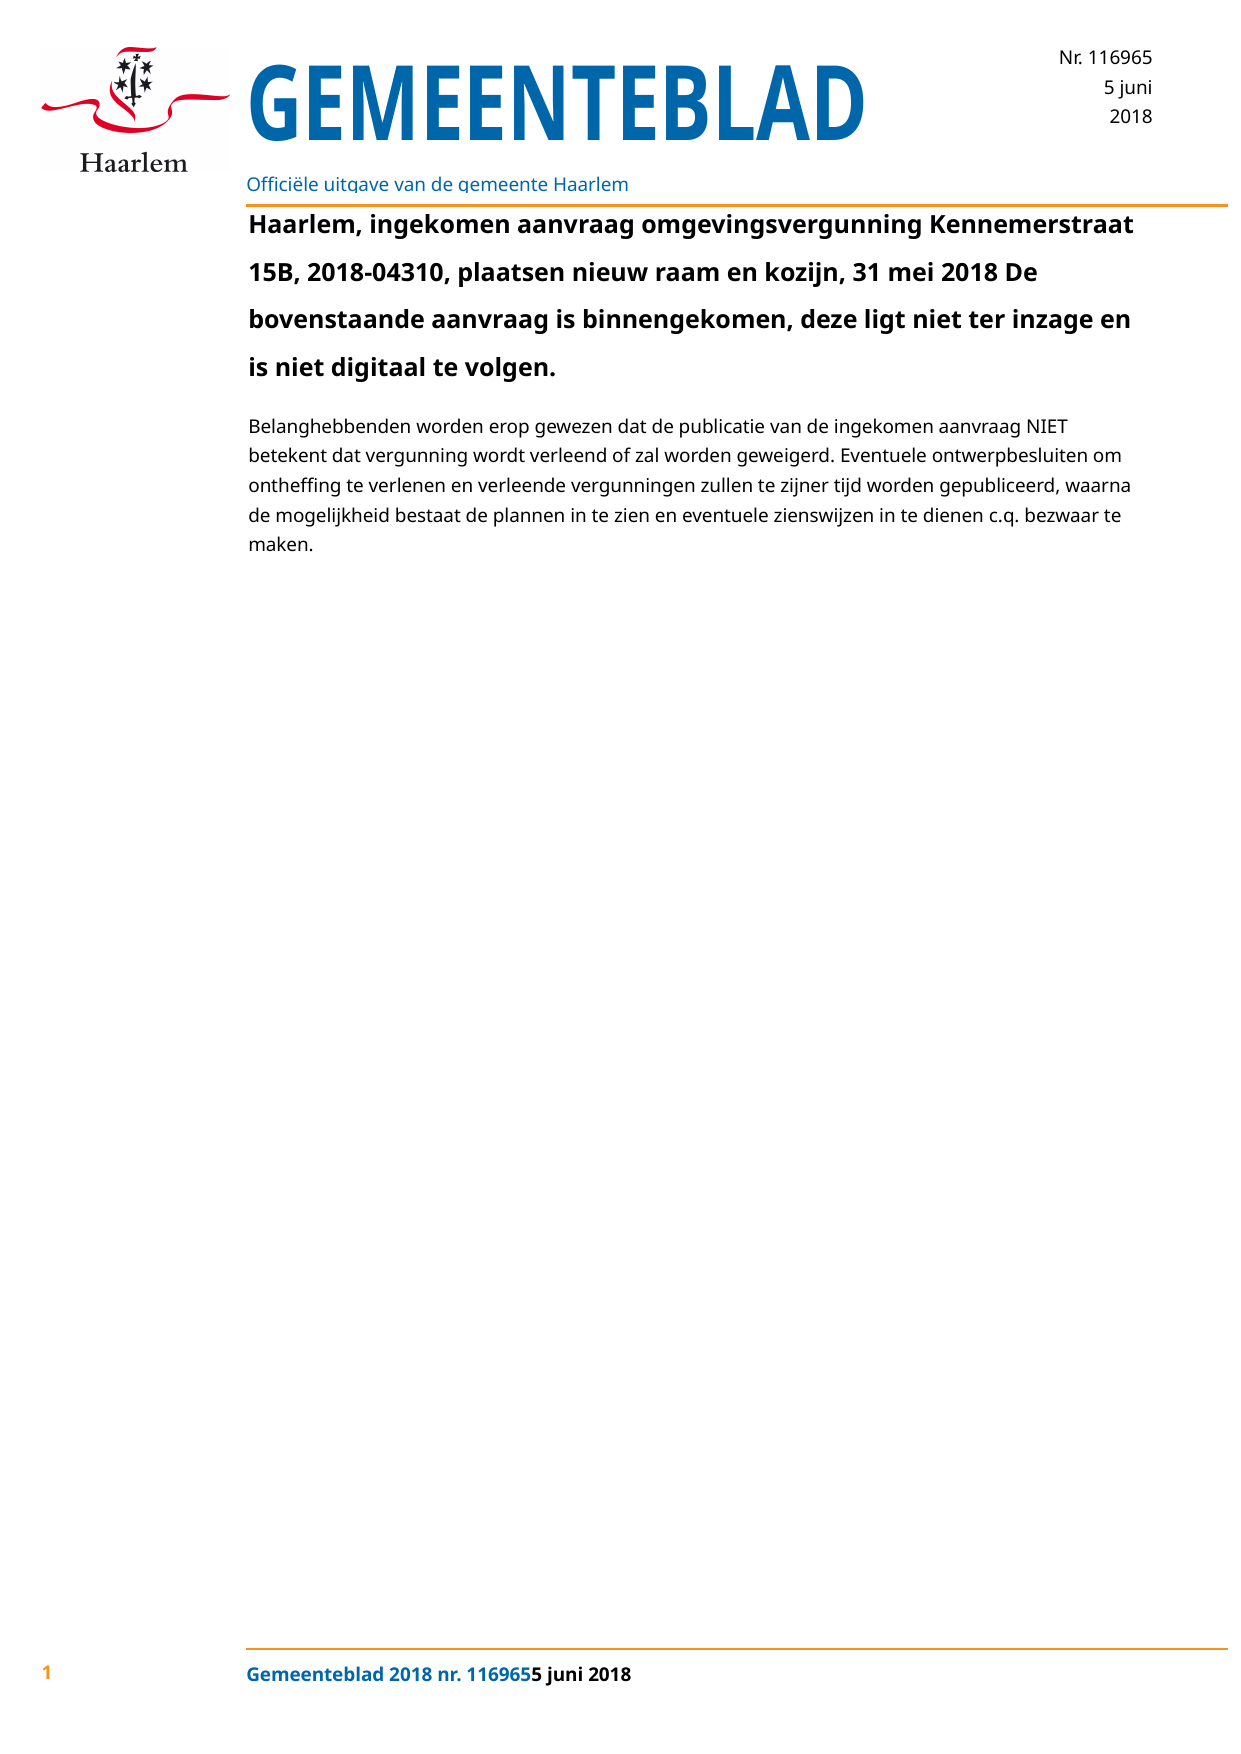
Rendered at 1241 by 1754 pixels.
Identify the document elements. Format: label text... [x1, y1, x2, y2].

text Belanghebbenden worden erop gewezen dat de publicatie van de ingekomen aanvraag NIET betekent dat vergunning wordt verleend of zal worden geweigerd. Eventuele ontwerpbesluiten om ontheffing te verlenen en verleende vergunningen zullen te zijner tijd worden gepubliceerd, waarna de mogelijkheid bestaat de plannen in te zien en eventuele zienswijzen in te dienen c.q. bezwaar te maken. [248, 413, 1152, 557]
text Haarlem, ingekomen aanvraag omgevingsvergunning Kennemerstraat 15B, 2018-04310, plaatsen nieuw raam en kozijn, 31 mei 2018 De bovenstaande aanvraag is binnengekomen, deze ligt niet ter inzage en is niet digitaal te volgen. [248, 207, 1152, 384]
picture [41, 47, 231, 172]
